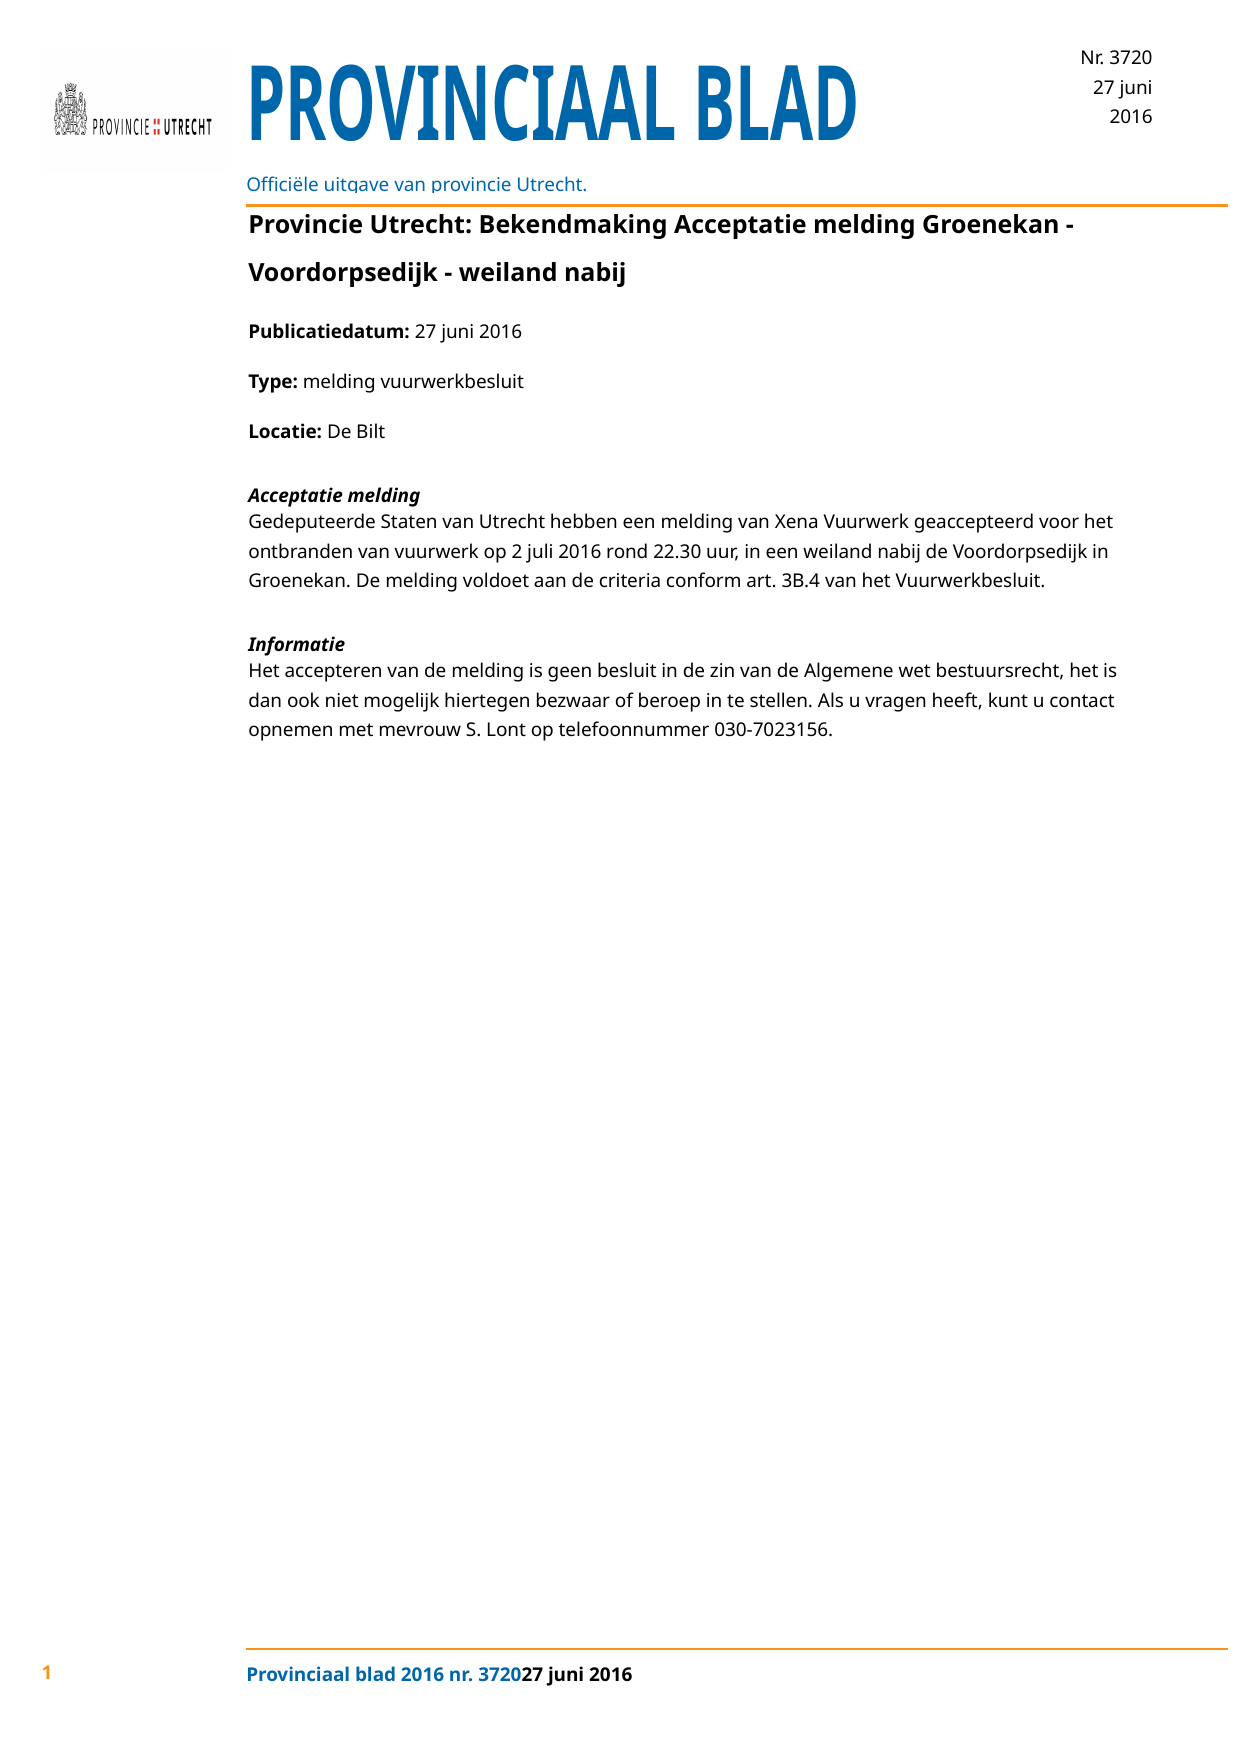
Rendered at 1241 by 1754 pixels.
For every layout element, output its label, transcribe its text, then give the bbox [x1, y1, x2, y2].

text Locatie: De Bilt [248, 419, 1152, 444]
text Gedeputeerde Staten van Utrecht hebben een melding van Xena Vuurwerk geaccepteerd voor het ontbranden van vuurwerk op 2 juli 2016 rond 22.30 uur, in een weiland nabij de Voordorpsedijk in Groenekan. De melding voldoet aan de criteria conform art. 3B.4 van het Vuurwerkbesluit. [248, 508, 1152, 593]
text Acceptatie melding [248, 483, 1152, 508]
text Informatie [248, 632, 1152, 657]
text Publicatiedatum: 27 juni 2016 [248, 318, 1152, 344]
picture [41, 47, 231, 172]
text Type: melding vuurwerkbesluit [248, 368, 1152, 394]
text Het accepteren van de melding is geen besluit in de zin van de Algemene wet bestuursrecht, het is dan ook niet mogelijk hiertegen bezwaar of beroep in te stellen. Als u vragen heeft, kunt u contact opnemen met mevrouw S. Lont op telefoonnummer 030-7023156. [248, 657, 1152, 742]
text Provincie Utrecht: Bekendmaking Acceptatie melding Groenekan - Voordorpsedijk - weiland nabij [248, 207, 1152, 288]
